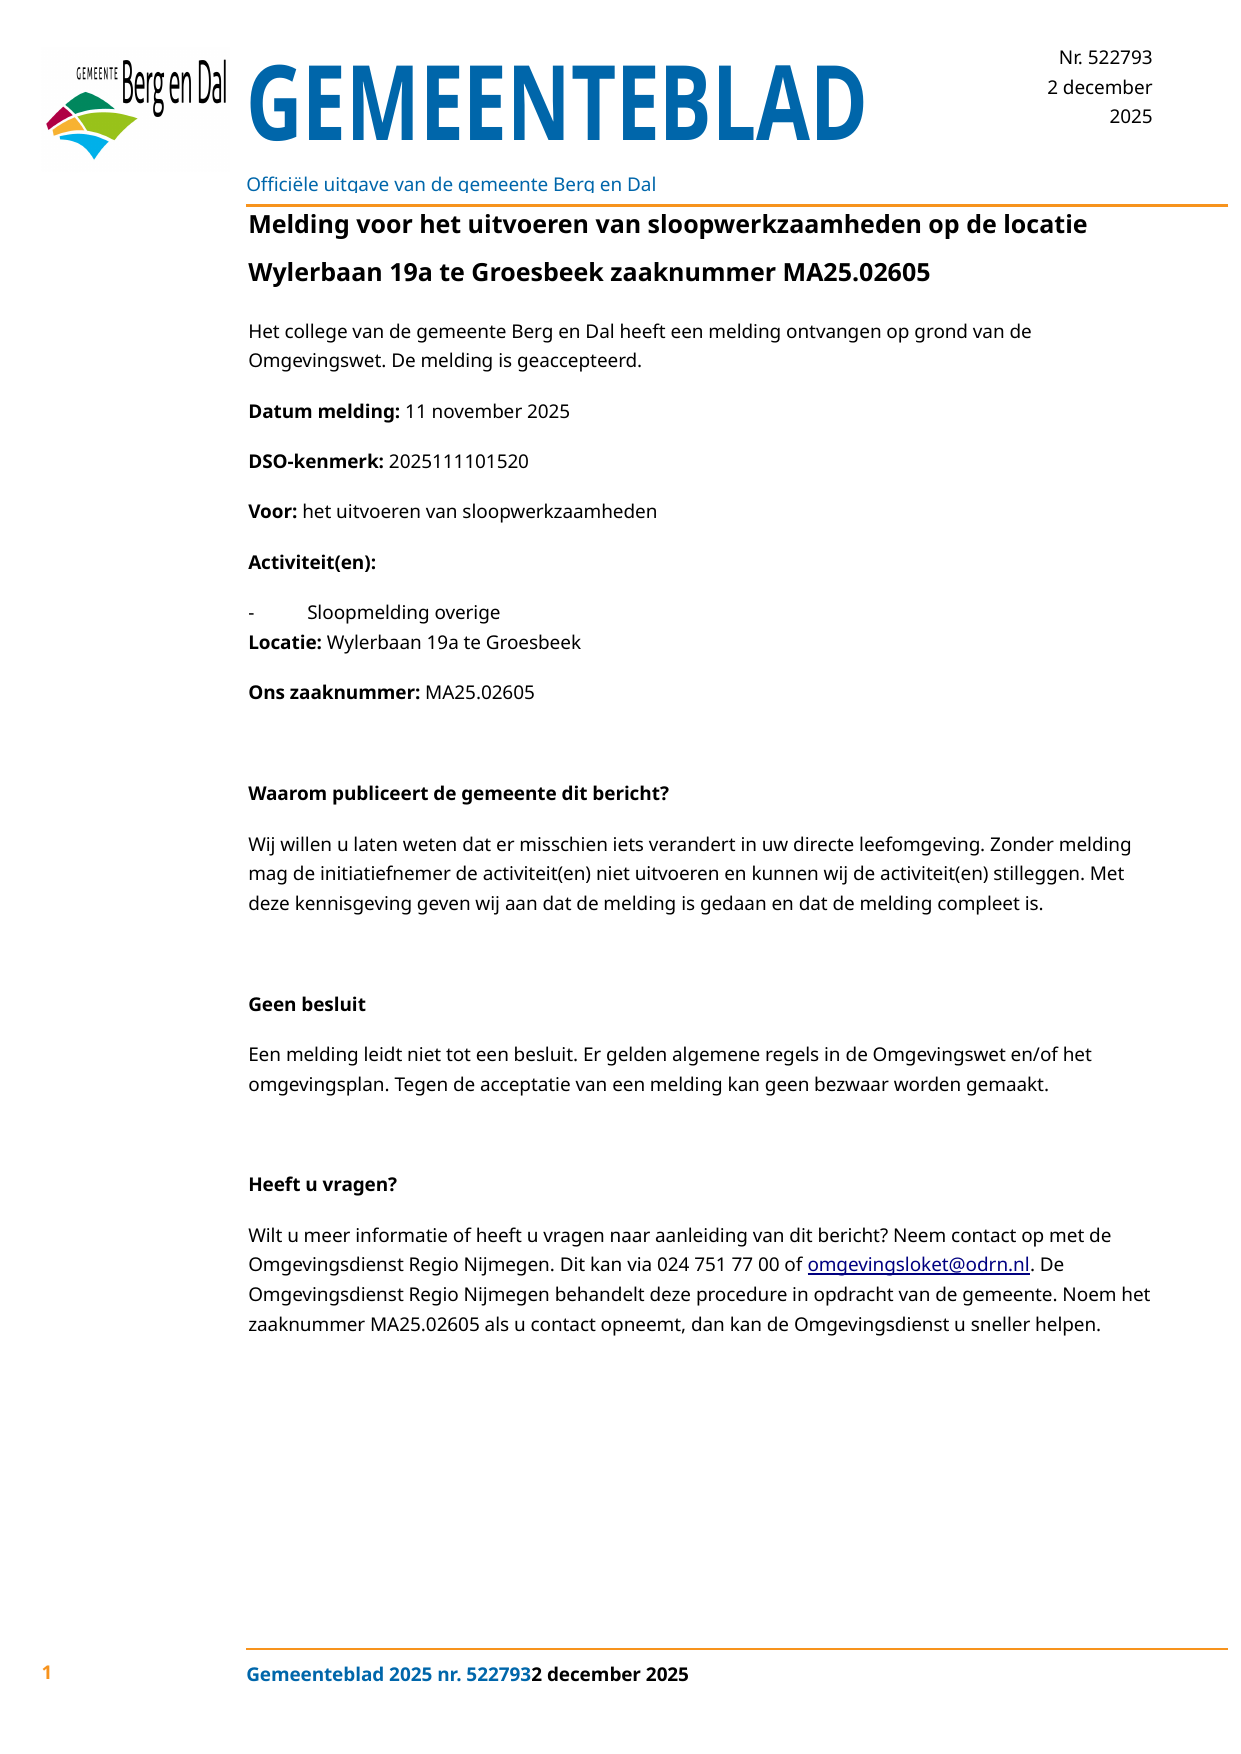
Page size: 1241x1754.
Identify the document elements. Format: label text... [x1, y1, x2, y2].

text Een melding leidt niet tot een besluit. Er gelden algemene regels in de Omgevingswet en/of het omgevingsplan. Tegen de acceptatie van een melding kan geen bezwaar worden gemaakt. [248, 1041, 1152, 1097]
text Melding voor het uitvoeren van sloopwerkzaamheden op de locatie Wylerbaan 19a te Groesbeek zaaknummer MA25.02605 [248, 207, 1152, 288]
text Wij willen u laten weten dat er misschien iets verandert in uw directe leefomgeving. Zonder melding mag de initiatiefnemer de activiteit(en) niet uitvoeren en kunnen wij de activiteit(en) stilleggen. Met deze kennisgeving geven wij aan dat de melding is gedaan en dat de melding compleet is. [248, 831, 1152, 916]
text DSO-kenmerk: 2025111101520 [248, 448, 1152, 474]
text Het college van de gemeente Berg en Dal heeft een melding ontvangen op grond van de Omgevingswet. De melding is geaccepteerd. [248, 318, 1152, 373]
text Activiteit(en): [248, 549, 1152, 575]
list Sloopmelding overige [248, 599, 1152, 625]
text Heeft u vragen? [248, 1172, 1152, 1197]
text Voor: het uitvoeren van sloopwerkzaamheden [248, 499, 1152, 524]
text Ons zaaknummer: MA25.02605 [248, 679, 1152, 705]
picture [41, 47, 231, 172]
text Datum melding: 11 november 2025 [248, 398, 1152, 424]
text Waarom publiceert de gemeente dit bericht? [248, 780, 1152, 806]
text Wilt u meer informatie of heeft u vragen naar aanleiding van dit bericht? Neem contact op met de Omgevingsdienst Regio Nijmegen. Dit kan via 024 751 77 00 of omgevingsloket@odrn.nl. De Omgevingsdienst Regio Nijmegen behandelt deze procedure in opdracht van de gemeente. Noem het zaaknummer MA25.02605 als u contact opneemt, dan kan de Omgevingsdienst u sneller helpen. [248, 1222, 1152, 1337]
text Locatie: Wylerbaan 19a te Groesbeek [248, 629, 1152, 655]
text Geen besluit [248, 991, 1152, 1017]
